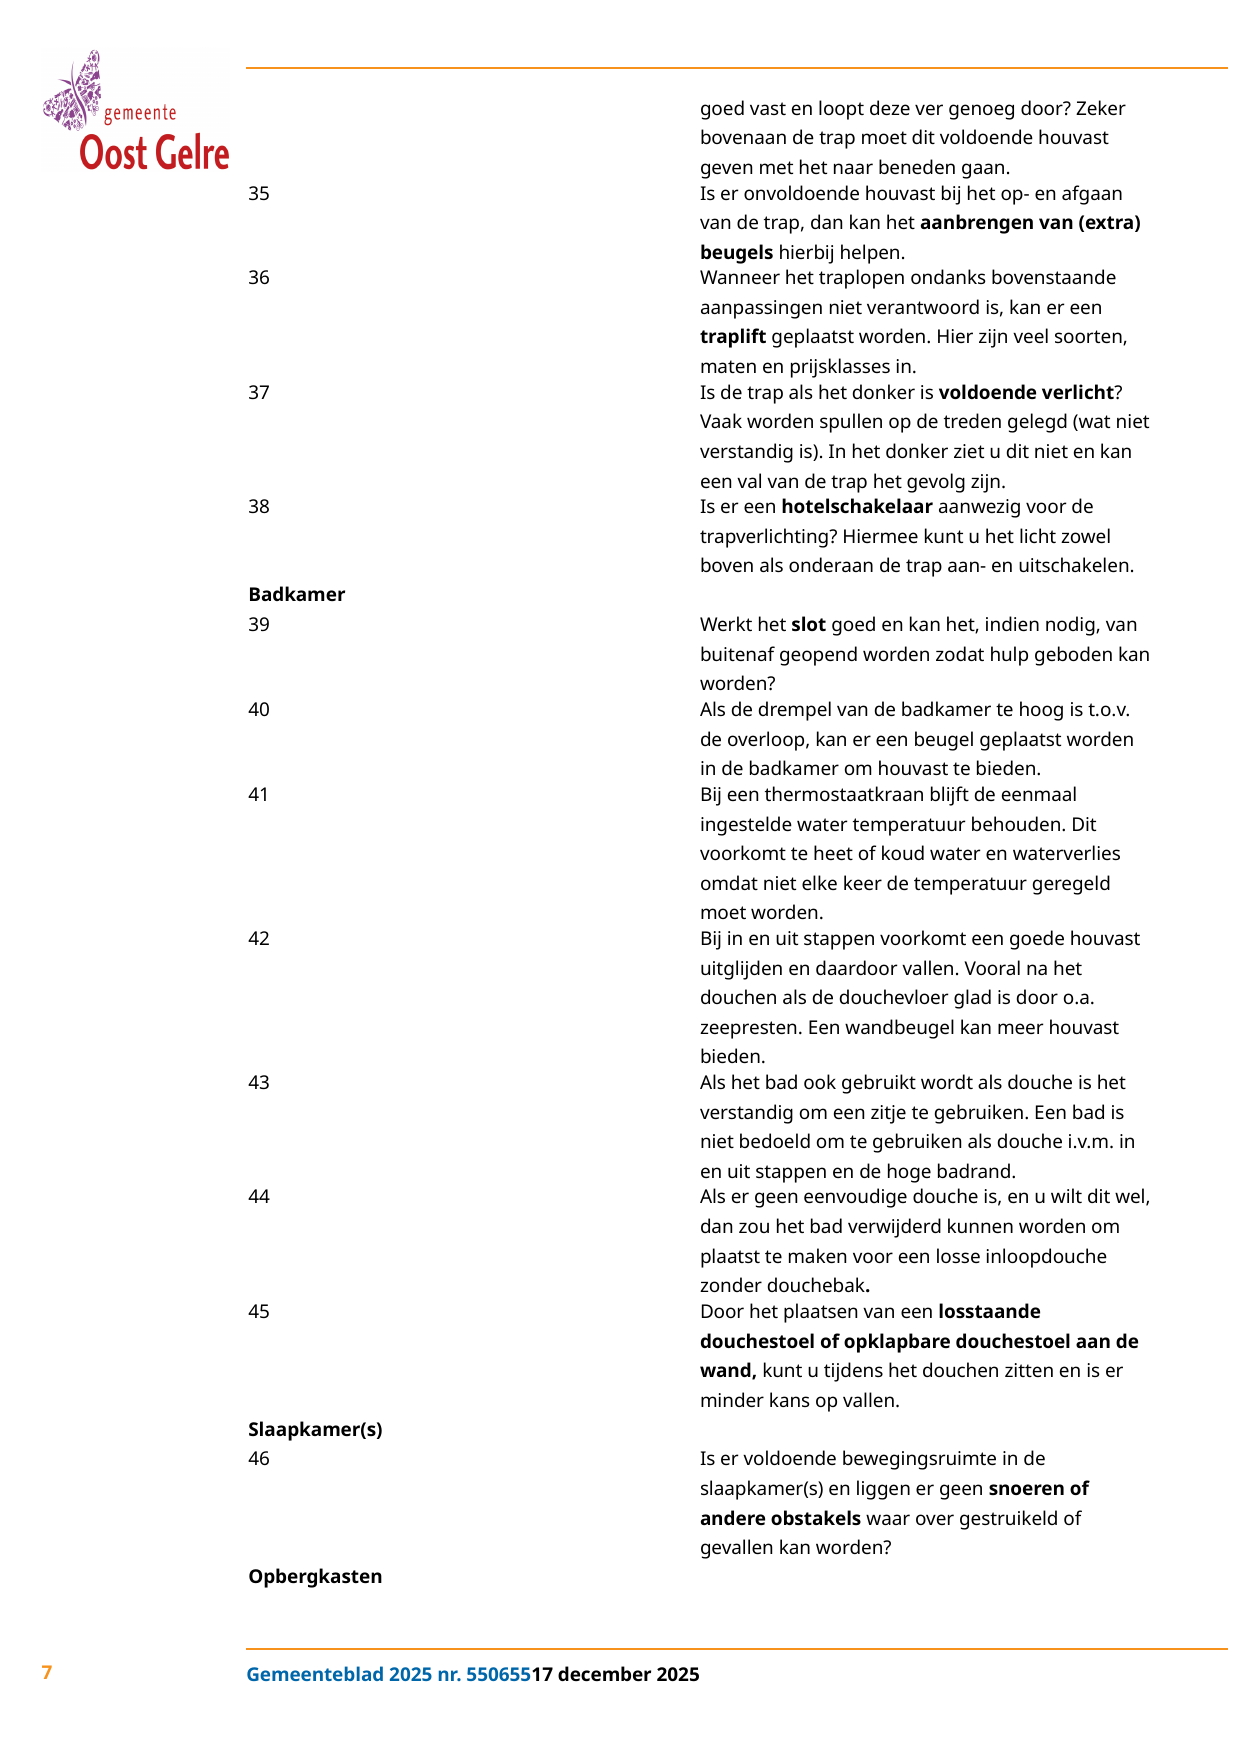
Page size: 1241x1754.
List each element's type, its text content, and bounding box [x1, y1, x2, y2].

table_cell [248, 95, 700, 180]
table_header 39 [248, 611, 700, 696]
table_cell 41 [248, 781, 700, 925]
text Slaapkamer(s) [248, 1416, 1152, 1442]
table_cell 45 [248, 1298, 700, 1413]
table_cell Is er onvoldoende houvast bij het op- en afgaan van de trap, dan kan het aanbrengen van (extra) beugels hierbij helpen. [700, 180, 1152, 264]
text Badkamer [248, 582, 1152, 607]
table_cell Is er een hotelschakelaar aanwezig voor de trapverlichting? Hiermee kunt u het licht zowel boven als onderaan de trap aan- en uitschakelen. [700, 494, 1152, 578]
table_header Is er voldoende bewegingsruimte in de slaapkamer(s) en liggen er geen snoeren of andere obstakels waar over gestruikeld of gevallen kan worden? [700, 1446, 1152, 1560]
table_cell 42 [248, 925, 700, 1069]
table_cell 40 [248, 696, 700, 781]
table_cell 37 [248, 379, 700, 493]
table_header Werkt het slot goed en kan het, indien nodig, van buitenaf geopend worden zodat hulp geboden kan worden? [700, 611, 1152, 696]
table_cell Wanneer het traplopen ondanks bovenstaande aanpassingen niet verantwoord is, kan er een traplift geplaatst worden. Hier zijn veel soorten, maten en prijsklasses in. [700, 265, 1152, 379]
table_cell 35 [248, 180, 700, 264]
text Opbergkasten [248, 1563, 1152, 1589]
table_cell 43 [248, 1069, 700, 1184]
table_cell goed vast en loopt deze ver genoeg door? Zeker bovenaan de trap moet dit voldoende houvast geven met het naar beneden gaan. [700, 95, 1152, 180]
table_header 46 [248, 1446, 700, 1560]
table_cell Bij een thermostaatkraan blijft de eenmaal ingestelde water temperatuur behouden. Dit voorkomt te heet of koud water en waterverlies omdat niet elke keer de temperatuur geregeld moet worden. [700, 781, 1152, 925]
table_cell Als het bad ook gebruikt wordt als douche is het verstandig om een zitje te gebruiken. Een bad is niet bedoeld om te gebruiken als douche i.v.m. in en uit stappen en de hoge badrand. [700, 1069, 1152, 1184]
picture [41, 47, 231, 172]
table_cell 44 [248, 1184, 700, 1298]
table_cell Als de drempel van de badkamer te hoog is t.o.v. de overloop, kan er een beugel geplaatst worden in de badkamer om houvast te bieden. [700, 696, 1152, 781]
table_cell Bij in en uit stappen voorkomt een goede houvast uitglijden en daardoor vallen. Vooral na het douchen als de douchevloer glad is door o.a. zeepresten. Een wandbeugel kan meer houvast bieden. [700, 925, 1152, 1069]
table_cell 36 [248, 265, 700, 379]
table_cell Door het plaatsen van een losstaande douchestoel of opklapbare douchestoel aan de wand, kunt u tijdens het douchen zitten en is er minder kans op vallen. [700, 1298, 1152, 1413]
table_cell 38 [248, 494, 700, 578]
table_cell Is de trap als het donker is voldoende verlicht? Vaak worden spullen op de treden gelegd (wat niet verstandig is). In het donker ziet u dit niet en kan een val van de trap het gevolg zijn. [700, 379, 1152, 493]
table_cell Als er geen eenvoudige douche is, en u wilt dit wel, dan zou het bad verwijderd kunnen worden om plaatst te maken voor een losse inloopdouche zonder douchebak. [700, 1184, 1152, 1298]
